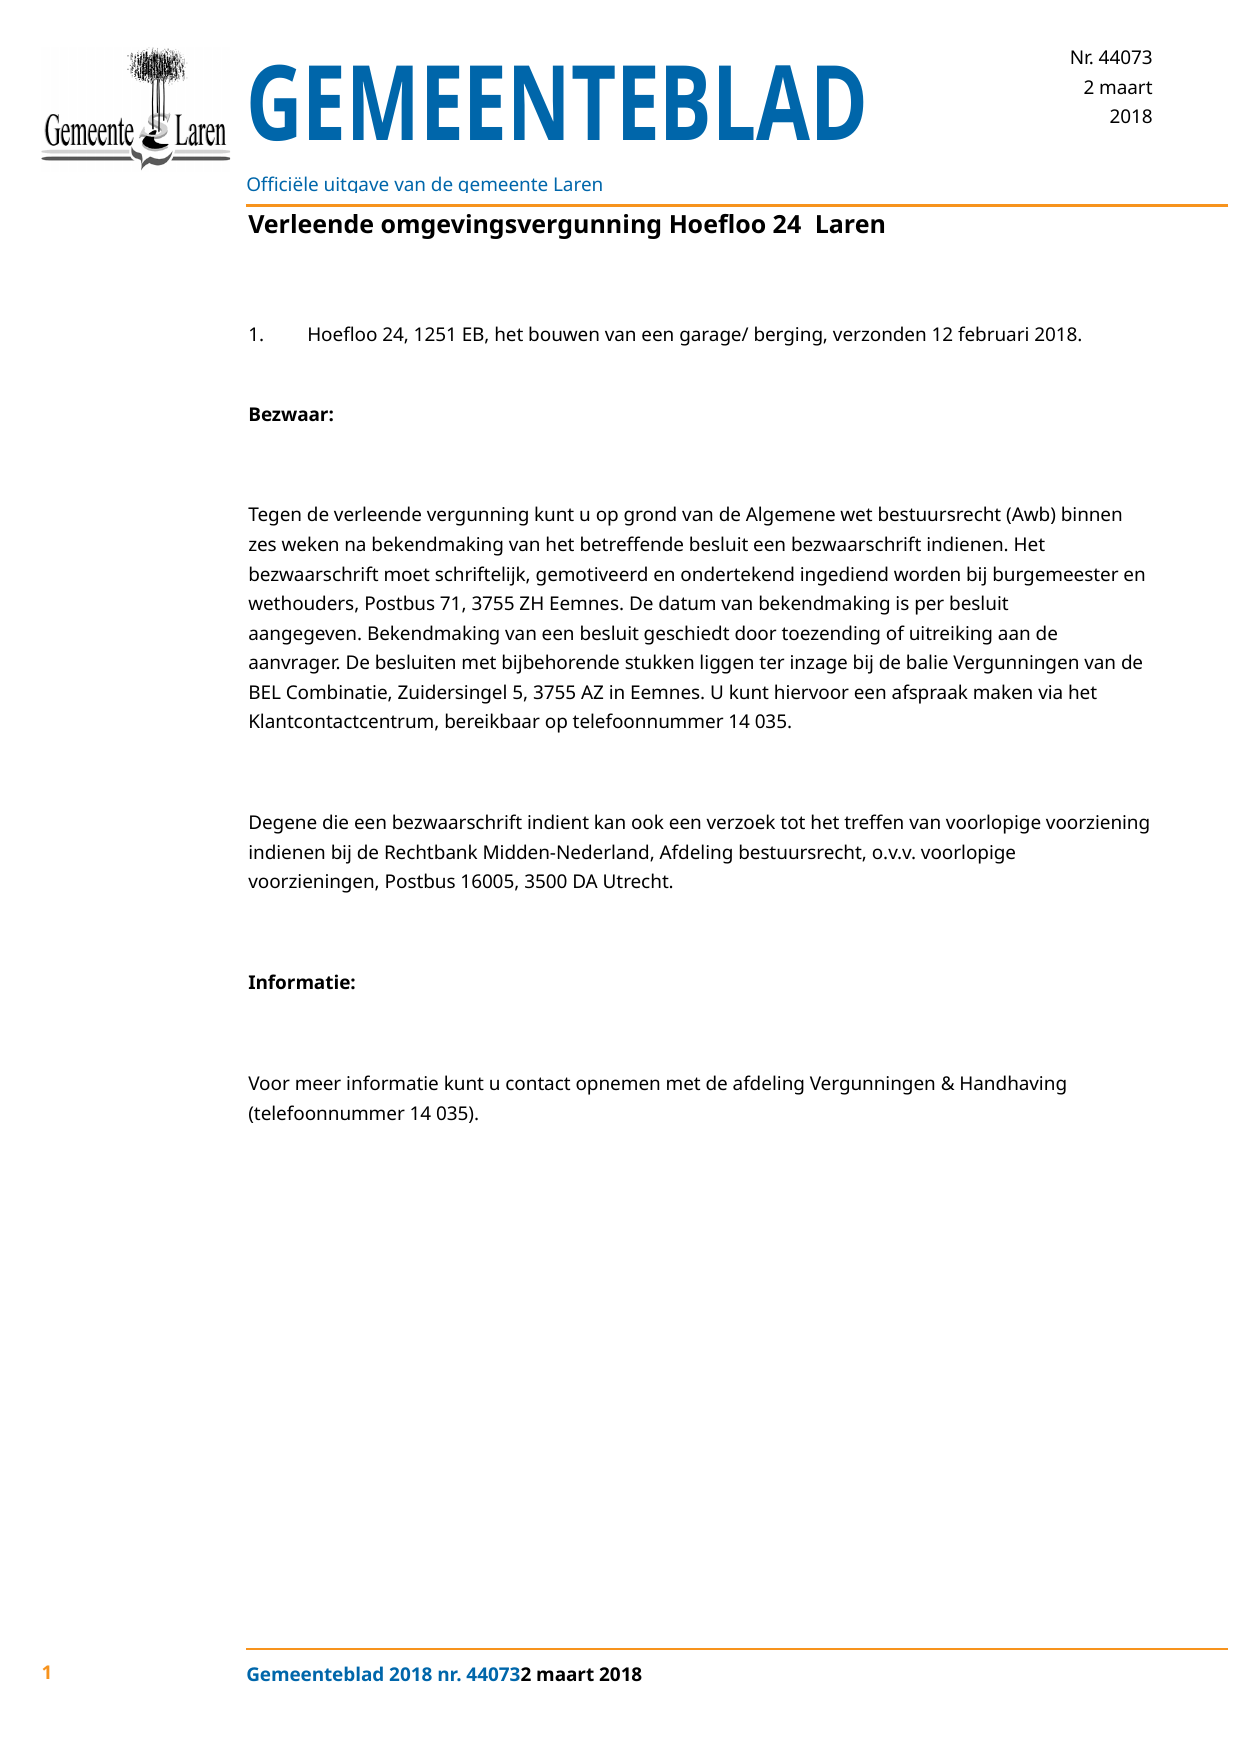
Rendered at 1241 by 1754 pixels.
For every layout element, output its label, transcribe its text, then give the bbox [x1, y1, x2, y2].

text Informatie: [248, 969, 1152, 995]
text Degene die een bezwaarschrift indient kan ook een verzoek tot het treffen van voorlopige voorziening indienen bij de Rechtbank Midden-Nederland, Afdeling bestuursrecht, o.v.v. voorlopige voorzieningen, Postbus 16005, 3500 DA Utrecht. [248, 809, 1152, 894]
text Voor meer informatie kunt u contact opnemen met de afdeling Vergunningen & Handhaving (telefoonnummer 14 035). [248, 1070, 1152, 1126]
text Tegen de verleende vergunning kunt u op grond van de Algemene wet bestuursrecht (Awb) binnen zes weken na bekendmaking van het betreffende besluit een bezwaarschrift indienen. Het bezwaarschrift moet schriftelijk, gemotiveerd en ondertekend ingediend worden bij burgemeester en wethouders, Postbus 71, 3755 ZH Eemnes. De datum van bekendmaking is per besluit aangegeven. Bekendmaking van een besluit geschiedt door toezending of uitreiking aan de aanvrager. De besluiten met bijbehorende stukken liggen ter inzage bij de balie Vergunningen van de BEL Combinatie, Zuidersingel 5, 3755 AZ in Eemnes. U kunt hiervoor een afspraak maken via het Klantcontactcentrum, bereikbaar op telefoonnummer 14 035. [248, 502, 1152, 734]
text Verleende omgevingsvergunning Hoefloo 24 Laren [248, 207, 1152, 241]
picture [41, 47, 231, 172]
list Hoefloo 24, 1251 EB, het bouwen van een garage/ berging, verzonden 12 februari 2018. [248, 321, 1152, 346]
text Bezwaar: [248, 401, 1152, 426]
